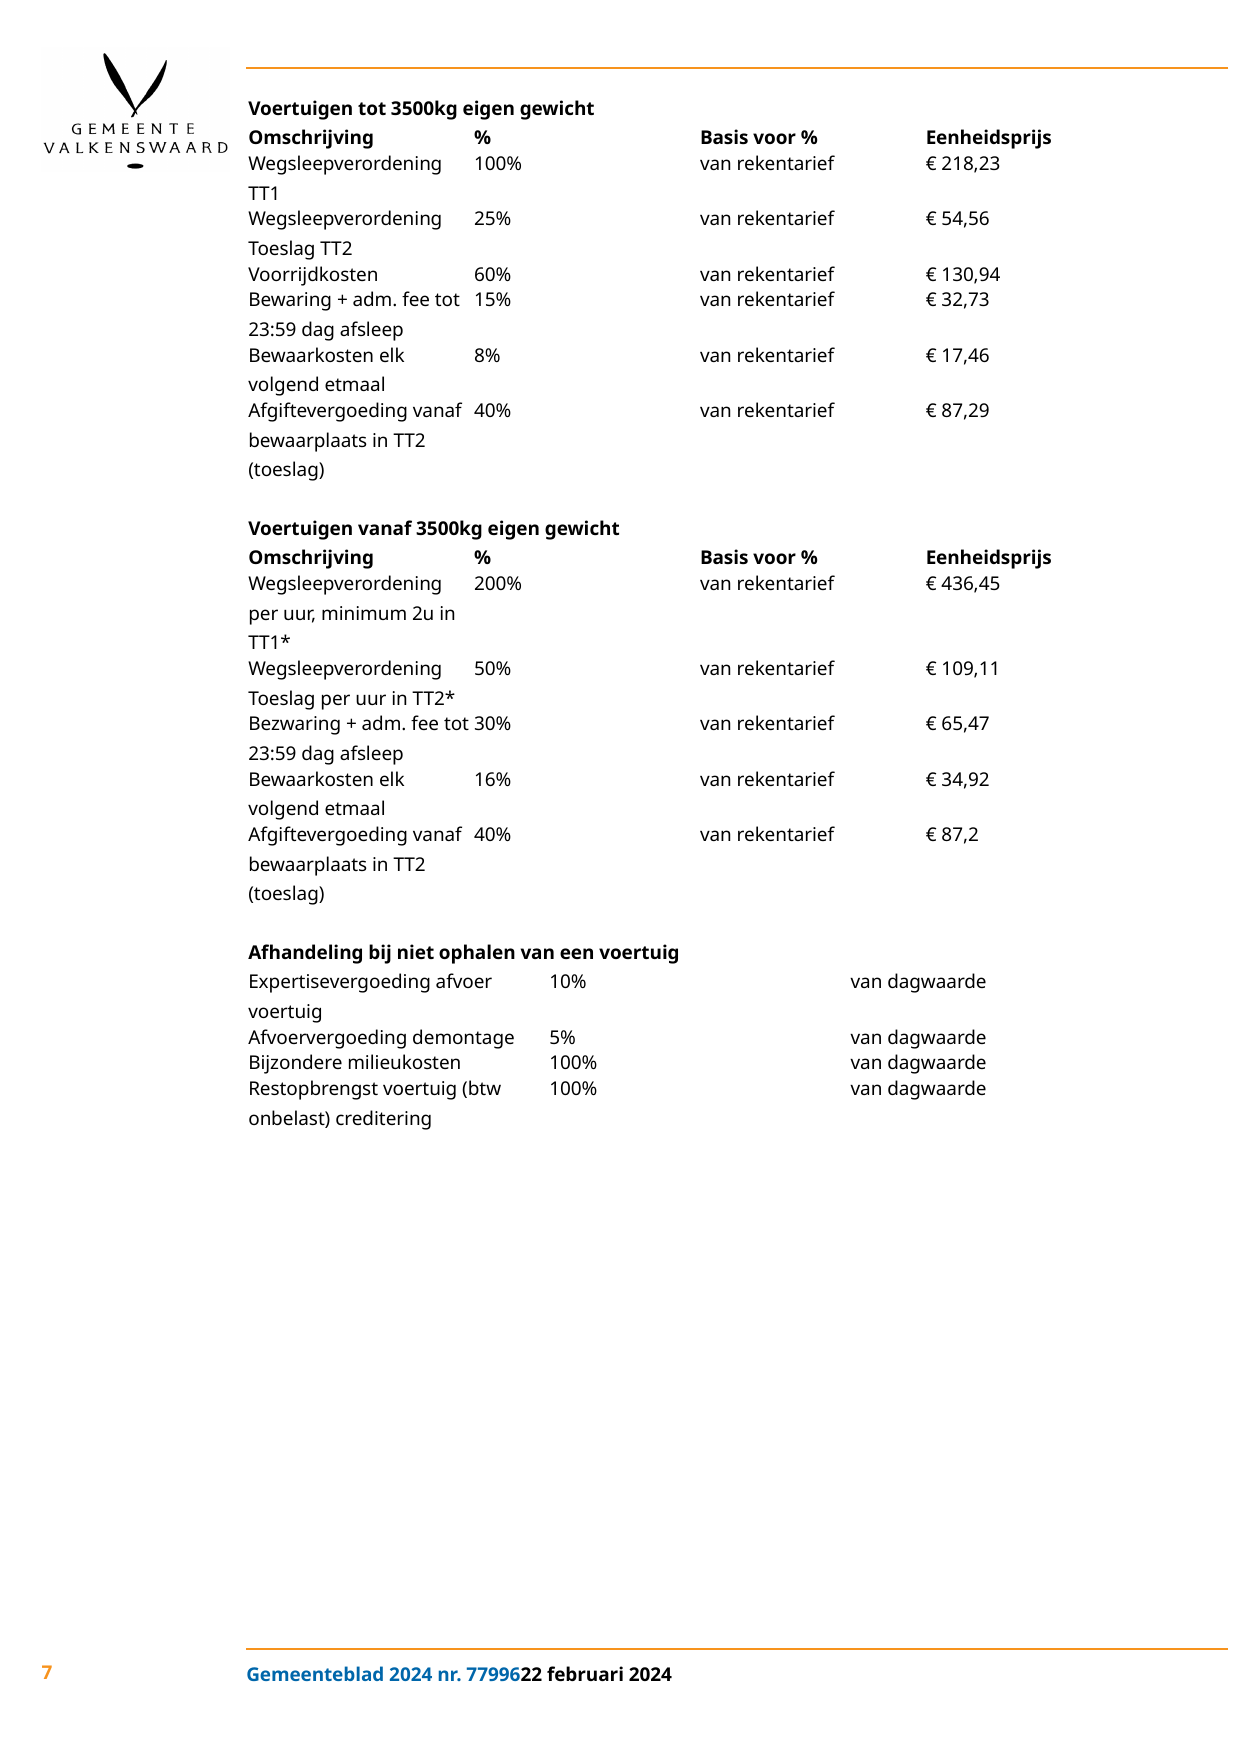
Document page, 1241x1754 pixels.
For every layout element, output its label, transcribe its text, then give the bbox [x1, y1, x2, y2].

table_cell 100% [549, 1075, 850, 1131]
table_cell Bezwaring + adm. fee tot 23:59 dag afsleep [248, 711, 474, 766]
table_cell van rekentarief [700, 287, 926, 342]
table_cell € 218,23 [926, 150, 1152, 206]
table_cell 60% [474, 261, 700, 287]
table_cell Voorrijdkosten [248, 261, 474, 287]
picture [41, 47, 231, 172]
table_header % [474, 545, 700, 570]
table_cell Bewaring + adm. fee tot 23:59 dag afsleep [248, 287, 474, 342]
table_cell Wegsleepverordening TT1 [248, 150, 474, 206]
text Voertuigen tot 3500kg eigen gewicht [248, 95, 1152, 121]
table_cell Wegsleepverordening Toeslag per uur in TT2* [248, 655, 474, 711]
table_cell 100% [474, 150, 700, 206]
table_cell van dagwaarde [850, 1024, 1152, 1049]
table_header Basis voor % [700, 545, 926, 570]
table_cell Wegsleepverordening per uur, minimum 2u in TT1* [248, 570, 474, 655]
table_cell € 87,29 [926, 397, 1152, 482]
table_cell Afvoervergoeding demontage [248, 1024, 549, 1049]
table_cell € 54,56 [926, 206, 1152, 261]
table_cell van rekentarief [700, 397, 926, 482]
table_header Omschrijving [248, 545, 474, 570]
table_cell Wegsleepverordening Toeslag TT2 [248, 206, 474, 261]
table_cell van rekentarief [700, 206, 926, 261]
table_cell 30% [474, 711, 700, 766]
table_cell 200% [474, 570, 700, 655]
table_cell Bijzondere milieukosten [248, 1050, 549, 1075]
table_header % [474, 125, 700, 150]
table_cell € 436,45 [926, 570, 1152, 655]
table_cell van rekentarief [700, 766, 926, 821]
table_header Basis voor % [700, 125, 926, 150]
table_cell € 65,47 [926, 711, 1152, 766]
table_cell Bewaarkosten elk volgend etmaal [248, 342, 474, 397]
table_cell van rekentarief [700, 150, 926, 206]
table_header Expertisevergoeding afvoer voertuig [248, 969, 549, 1024]
table_cell van dagwaarde [850, 1075, 1152, 1131]
table_cell € 109,11 [926, 655, 1152, 711]
text Afhandeling bij niet ophalen van een voertuig [248, 939, 1152, 964]
table_cell van rekentarief [700, 261, 926, 287]
table_cell 5% [549, 1024, 850, 1049]
table_cell € 34,92 [926, 766, 1152, 821]
table_cell 15% [474, 287, 700, 342]
table_cell 100% [549, 1050, 850, 1075]
table_cell 25% [474, 206, 700, 261]
table_cell van rekentarief [700, 342, 926, 397]
table_header Eenheidsprijs [926, 125, 1152, 150]
table_cell € 87,2 [926, 821, 1152, 906]
table_cell € 17,46 [926, 342, 1152, 397]
table_header 10% [549, 969, 850, 1024]
table_cell van rekentarief [700, 821, 926, 906]
table_header Eenheidsprijs [926, 545, 1152, 570]
table_cell 40% [474, 397, 700, 482]
table_cell 16% [474, 766, 700, 821]
table_cell van rekentarief [700, 655, 926, 711]
table_header Omschrijving [248, 125, 474, 150]
table_cell Restopbrengst voertuig (btw onbelast) creditering [248, 1075, 549, 1131]
table_cell Afgiftevergoeding vanaf bewaarplaats in TT2 (toeslag) [248, 397, 474, 482]
table_cell 50% [474, 655, 700, 711]
table_cell van dagwaarde [850, 1050, 1152, 1075]
table_cell van rekentarief [700, 711, 926, 766]
table_cell Afgiftevergoeding vanaf bewaarplaats in TT2 (toeslag) [248, 821, 474, 906]
table_cell 40% [474, 821, 700, 906]
table_cell 8% [474, 342, 700, 397]
table_cell van rekentarief [700, 570, 926, 655]
table_header van dagwaarde [850, 969, 1152, 1024]
table_cell € 130,94 [926, 261, 1152, 287]
table_cell € 32,73 [926, 287, 1152, 342]
text Voertuigen vanaf 3500kg eigen gewicht [248, 515, 1152, 541]
table_cell Bewaarkosten elk volgend etmaal [248, 766, 474, 821]
